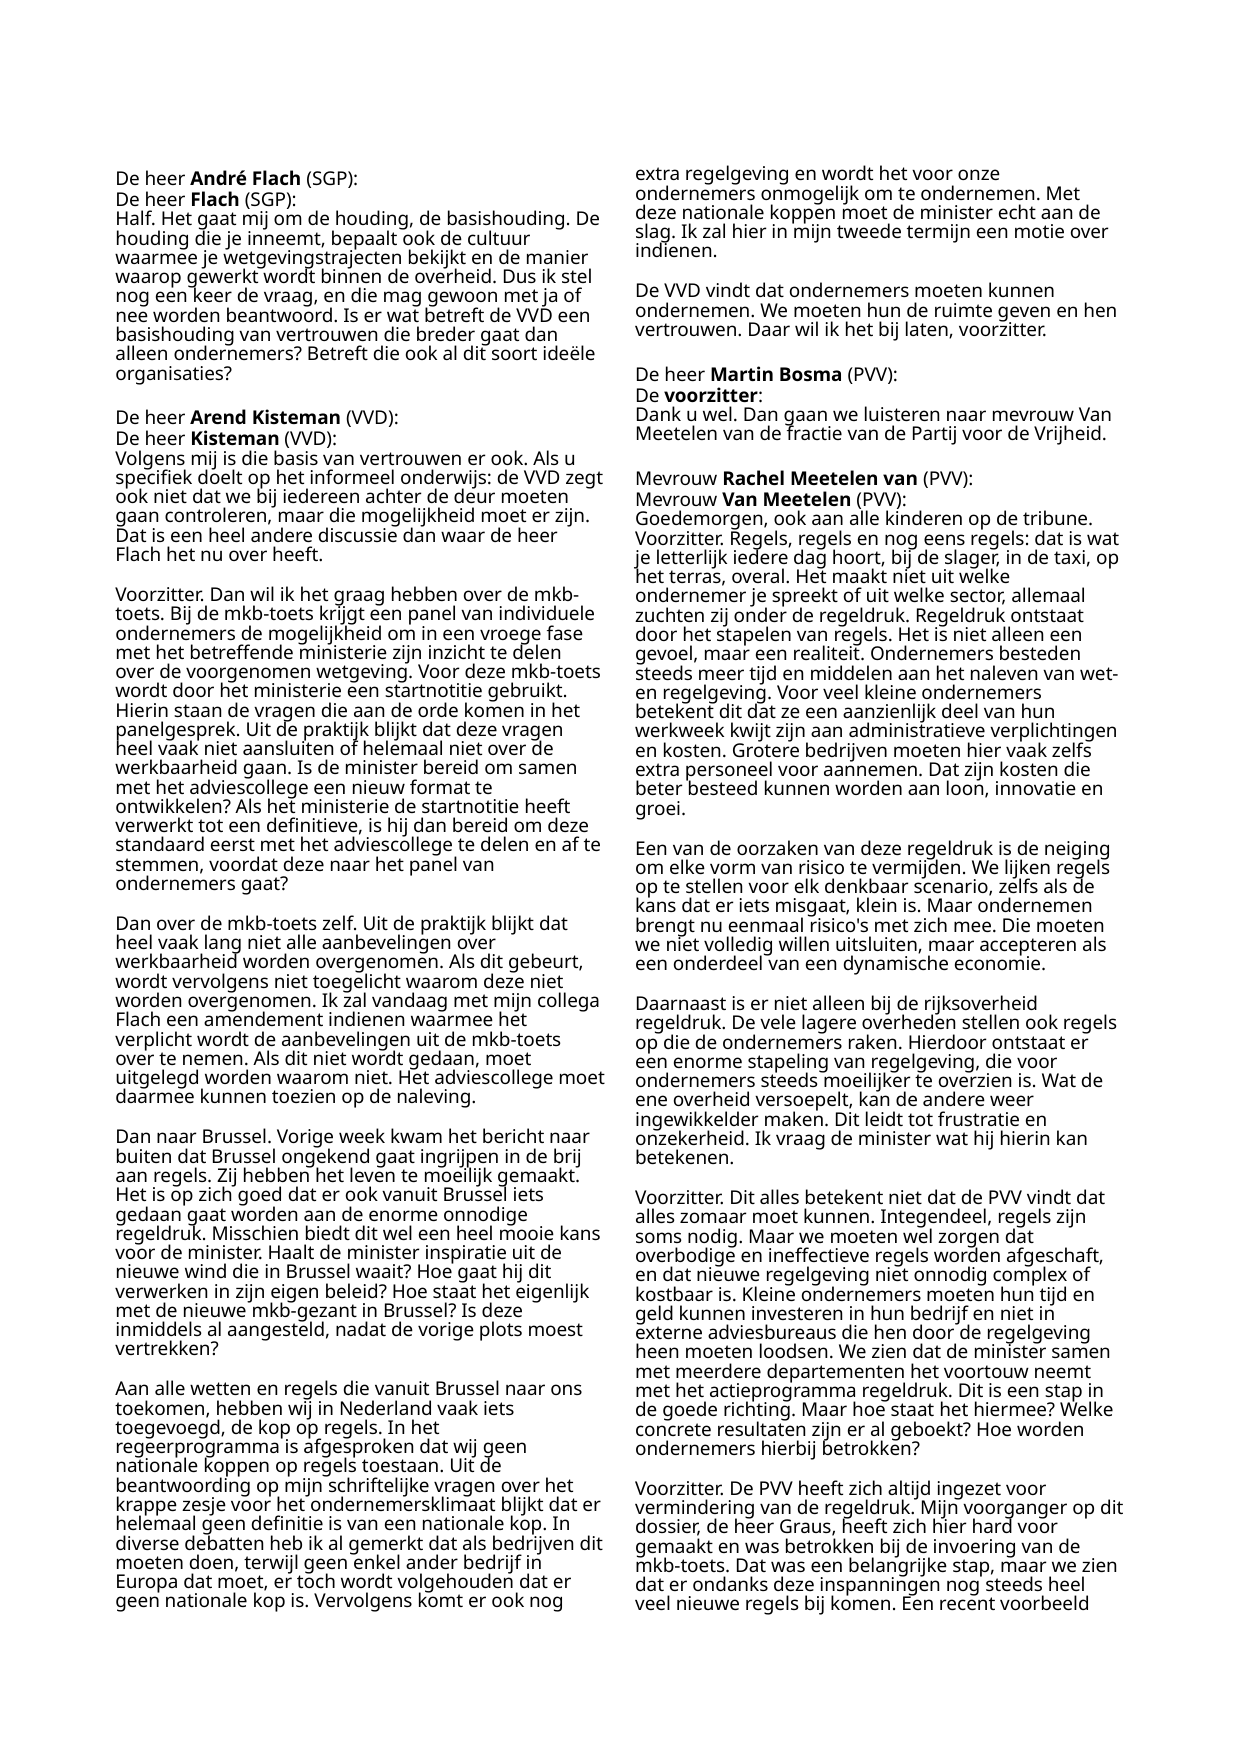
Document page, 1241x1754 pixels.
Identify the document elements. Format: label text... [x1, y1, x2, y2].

text De VVD vindt dat ondernemers moeten kunnen ondernemen. We moeten hun de ruimte geven en hen vertrouwen. Daar wil ik het bij laten, voorzitter. [635, 282, 1125, 340]
text De heer Kisteman (VVD): [115, 430, 605, 449]
text Aan alle wetten en regels die vanuit Brussel naar ons toekomen, hebben wij in Nederland vaak iets toegevoegd, de kop op regels. In het regeerprogramma is afgesproken dat wij geen nationale koppen op regels toestaan. Uit de beantwoording op mijn schriftelijke vragen over het krappe zesje voor het ondernemersklimaat blijkt dat er helemaal geen definitie is van een nationale kop. In diverse debatten heb ik al gemerkt dat als bedrijven dit moeten doen, terwijl geen enkel ander bedrijf in Europa dat moet, er toch wordt volgehouden dat er geen nationale kop is. Vervolgens komt er ook nog [115, 1380, 605, 1612]
text De heer Arend Kisteman (VVD): [115, 404, 605, 430]
text Dan over de mkb-toets zelf. Uit de praktijk blijkt dat heel vaak lang niet alle aanbevelingen over werkbaarheid worden overgenomen. Als dit gebeurt, wordt vervolgens niet toegelicht waarom deze niet worden overgenomen. Ik zal vandaag met mijn collega Flach een amendement indienen waarmee het verplicht wordt de aanbevelingen uit de mkb-toets over te nemen. Als dit niet wordt gedaan, moet uitgelegd worden waarom niet. Het adviescollege moet daarmee kunnen toezien op de naleving. [115, 915, 605, 1108]
text Dan naar Brussel. Vorige week kwam het bericht naar buiten dat Brussel ongekend gaat ingrijpen in de brij aan regels. Zij hebben het leven te moeilijk gemaakt. Het is op zich goed dat er ook vanuit Brussel iets gedaan gaat worden aan de enorme onnodige regeldruk. Misschien biedt dit wel een heel mooie kans voor de minister. Haalt de minister inspiratie uit de nieuwe wind die in Brussel waait? Hoe gaat hij dit verwerken in zijn eigen beleid? Hoe staat het eigenlijk met de nieuwe mkb-gezant in Brussel? Is deze inmiddels al aangesteld, nadat de vorige plots moest vertrekken? [115, 1128, 605, 1360]
text De heer Flach (SGP): [115, 191, 605, 210]
text Goedemorgen, ook aan alle kinderen op de tribune. Voorzitter. Regels, regels en nog eens regels: dat is wat je letterlijk iedere dag hoort, bij de slager, in de taxi, op het terras, overal. Het maakt niet uit welke ondernemer je spreekt of uit welke sector, allemaal zuchten zij onder de regeldruk. Regeldruk ontstaat door het stapelen van regels. Het is niet alleen een gevoel, maar een realiteit. Ondernemers besteden steeds meer tijd en middelen aan het naleven van wet- en regelgeving. Voor veel kleine ondernemers betekent dit dat ze een aanzienlijk deel van hun werkweek kwijt zijn aan administratieve verplichtingen en kosten. Grotere bedrijven moeten hier vaak zelfs extra personeel voor aannemen. Dat zijn kosten die beter besteed kunnen worden aan loon, innovatie en groei. [635, 510, 1125, 819]
text De voorzitter: [635, 387, 1125, 406]
text Mevrouw Rachel Meetelen van (PVV): [635, 465, 1125, 491]
text extra regelgeving en wordt het voor onze ondernemers onmogelijk om te ondernemen. Met deze nationale koppen moet de minister echt aan de slag. Ik zal hier in mijn tweede termijn een motie over indienen. [635, 165, 1125, 262]
text De heer André Flach (SGP): [115, 165, 605, 191]
text Voorzitter. De PVV heeft zich altijd ingezet voor vermindering van de regeldruk. Mijn voorganger op dit dossier, de heer Graus, heeft zich hier hard voor gemaakt en was betrokken bij de invoering van de mkb-toets. Dat was een belangrijke stap, maar we zien dat er ondanks deze inspanningen nog steeds heel veel nieuwe regels bij komen. Een recent voorbeeld [635, 1480, 1125, 1615]
text Voorzitter. Dit alles betekent niet dat de PVV vindt dat alles zomaar moet kunnen. Integendeel, regels zijn soms nodig. Maar we moeten wel zorgen dat overbodige en ineffectieve regels worden afgeschaft, en dat nieuwe regelgeving niet onnodig complex of kostbaar is. Kleine ondernemers moeten hun tijd en geld kunnen investeren in hun bedrijf en niet in externe adviesbureaus die hen door de regelgeving heen moeten loodsen. We zien dat de minister samen met meerdere departementen het voortouw neemt met het actieprogramma regeldruk. Dit is een stap in de goede richting. Maar hoe staat het hiermee? Welke concrete resultaten zijn er al geboekt? Hoe worden ondernemers hierbij betrokken? [635, 1189, 1125, 1459]
text Half. Het gaat mij om de houding, de basishouding. De houding die je inneemt, bepaalt ook de cultuur waarmee je wetgevingstrajecten bekijkt en de manier waarop gewerkt wordt binnen de overheid. Dus ik stel nog een keer de vraag, en die mag gewoon met ja of nee worden beantwoord. Is er wat betreft de VVD een basishouding van vertrouwen die breder gaat dan alleen ondernemers? Betreft die ook al dit soort ideële organisaties? [115, 210, 605, 384]
text Volgens mij is die basis van vertrouwen er ook. Als u specifiek doelt op het informeel onderwijs: de VVD zegt ook niet dat we bij iedereen achter de deur moeten gaan controleren, maar die mogelijkheid moet er zijn. Dat is een heel andere discussie dan waar de heer Flach het nu over heeft. [115, 449, 605, 565]
text Een van de oorzaken van deze regeldruk is de neiging om elke vorm van risico te vermijden. We lijken regels op te stellen voor elk denkbaar scenario, zelfs als de kans dat er iets misgaat, klein is. Maar ondernemen brengt nu eenmaal risico's met zich mee. Die moeten we niet volledig willen uitsluiten, maar accepteren als een onderdeel van een dynamische economie. [635, 839, 1125, 974]
text Dank u wel. Dan gaan we luisteren naar mevrouw Van Meetelen van de fractie van de Partij voor de Vrijheid. [635, 406, 1125, 444]
text De heer Martin Bosma (PVV): [635, 361, 1125, 387]
text Daarnaast is er niet alleen bij de rijksoverheid regeldruk. De vele lagere overheden stellen ook regels op die de ondernemers raken. Hierdoor ontstaat er een enorme stapeling van regelgeving, die voor ondernemers steeds moeilijker te overzien is. Wat de ene overheid versoepelt, kan de andere weer ingewikkelder maken. Dit leidt tot frustratie en onzekerheid. Ik vraag de minister wat hij hierin kan betekenen. [635, 995, 1125, 1168]
text Voorzitter. Dan wil ik het graag hebben over de mkb-toets. Bij de mkb-toets krijgt een panel van individuele ondernemers de mogelijkheid om in een vroege fase met het betreffende ministerie zijn inzicht te delen over de voorgenomen wetgeving. Voor deze mkb-toets wordt door het ministerie een startnotitie gebruikt. Hierin staan de vragen die aan de orde komen in het panelgesprek. Uit de praktijk blijkt dat deze vragen heel vaak niet aansluiten of helemaal niet over de werkbaarheid gaan. Is de minister bereid om samen met het adviescollege een nieuw format te ontwikkelen? Als het ministerie de startnotitie heeft verwerkt tot een definitieve, is hij dan bereid om deze standaard eerst met het adviescollege te delen en af te stemmen, voordat deze naar het panel van ondernemers gaat? [115, 586, 605, 894]
text Mevrouw Van Meetelen (PVV): [635, 491, 1125, 510]
